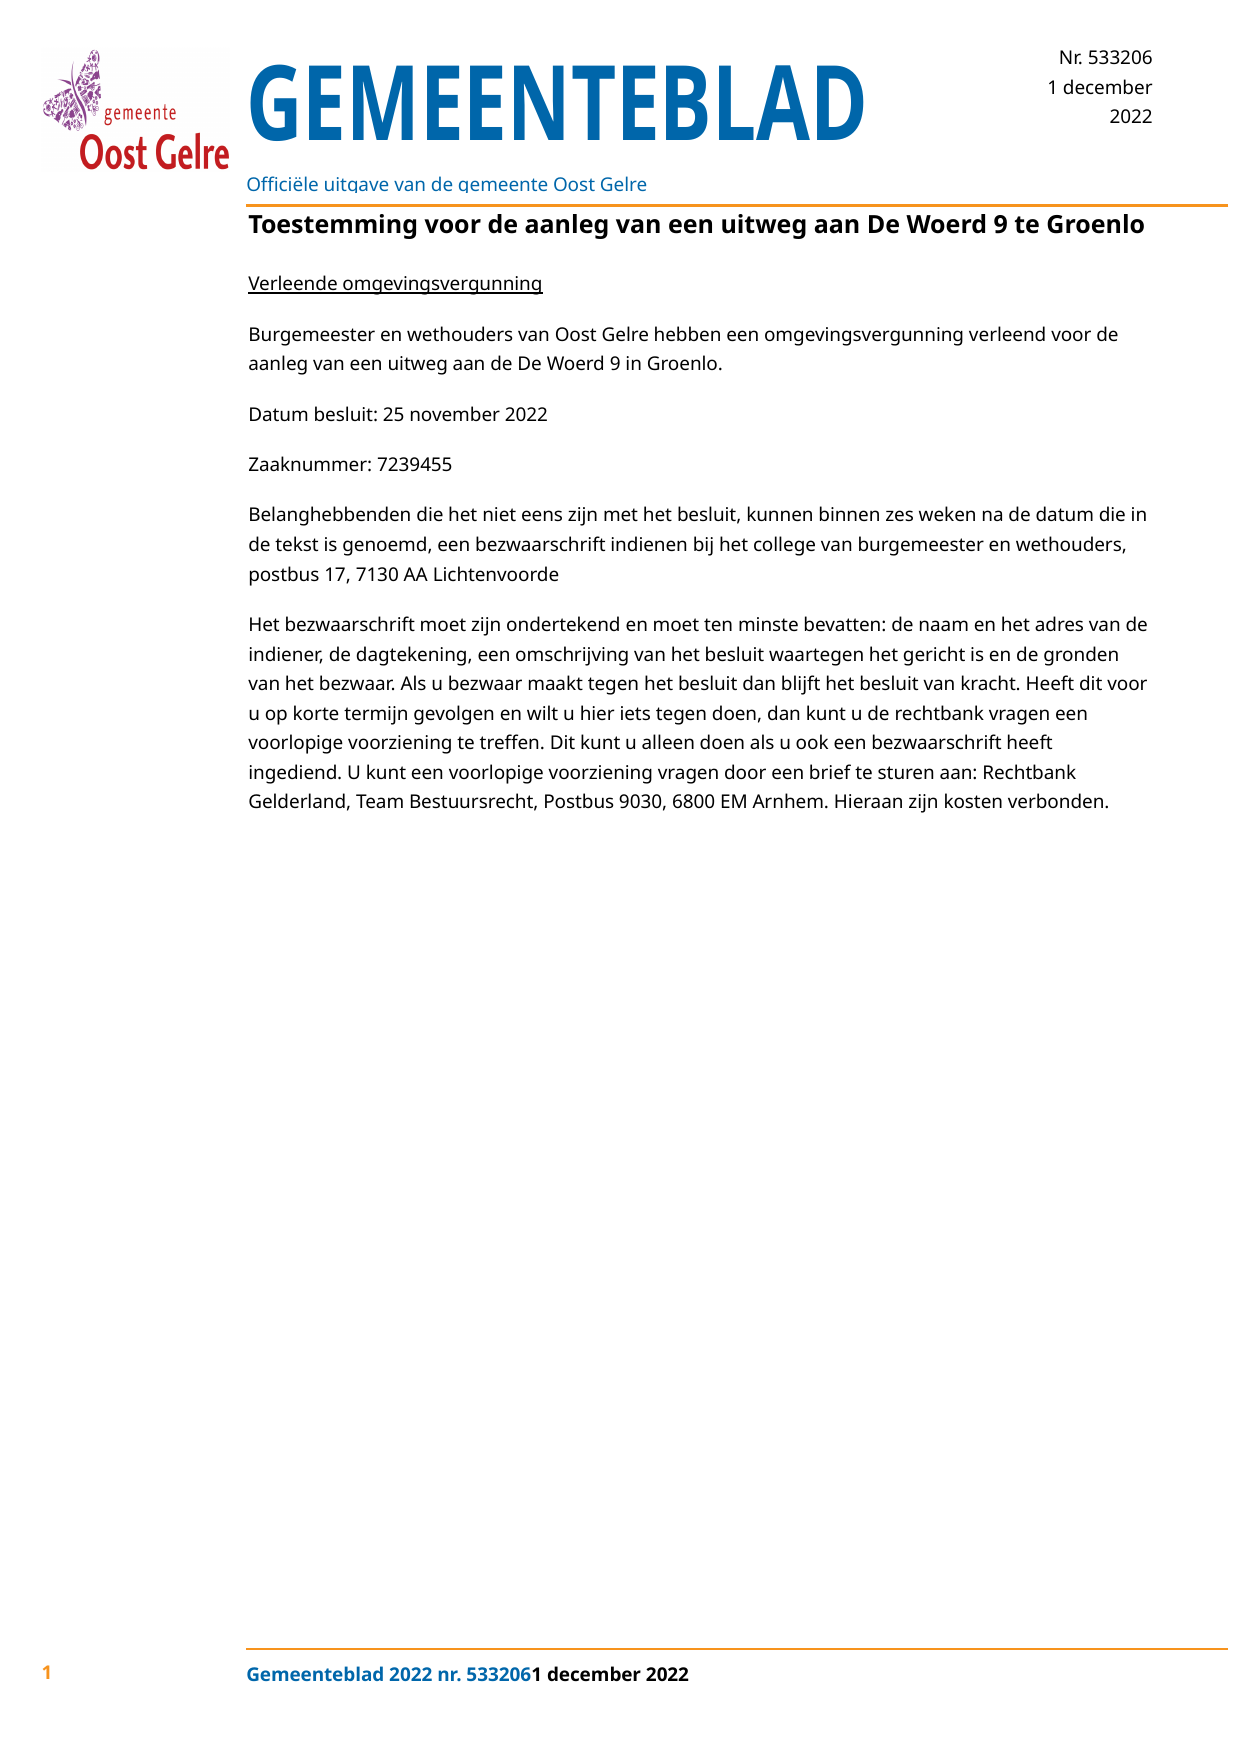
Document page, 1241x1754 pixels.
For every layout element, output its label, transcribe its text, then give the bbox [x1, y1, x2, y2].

text Burgemeester en wethouders van Oost Gelre hebben een omgevingsvergunning verleend voor de aanleg van een uitweg aan de De Woerd 9 in Groenlo. [248, 321, 1152, 376]
text Het bezwaarschrift moet zijn ondertekend en moet ten minste bevatten: de naam en het adres van de indiener, de dagtekening, een omschrijving van het besluit waartegen het gericht is en de gronden van het bezwaar. Als u bezwaar maakt tegen het besluit dan blijft het besluit van kracht. Heeft dit voor u op korte termijn gevolgen en wilt u hier iets tegen doen, dan kunt u de rechtbank vragen een voorlopige voorziening te treffen. Dit kunt u alleen doen als u ook een bezwaarschrift heeft ingediend. U kunt een voorlopige voorziening vragen door een brief te sturen aan: Rechtbank Gelderland, Team Bestuursrecht, Postbus 9030, 6800 EM Arnhem. Hieraan zijn kosten verbonden. [248, 611, 1152, 814]
text Belanghebbenden die het niet eens zijn met het besluit, kunnen binnen zes weken na de datum die in de tekst is genoemd, een bezwaarschrift indienen bij het college van burgemeester en wethouders, postbus 17, 7130 AA Lichtenvoorde [248, 502, 1152, 586]
text Datum besluit: 25 november 2022 [248, 401, 1152, 426]
text Verleende omgevingsvergunning [248, 270, 1152, 296]
text Toestemming voor de aanleg van een uitweg aan De Woerd 9 te Groenlo [248, 207, 1152, 241]
text Zaaknummer: 7239455 [248, 451, 1152, 477]
picture [41, 47, 231, 172]
